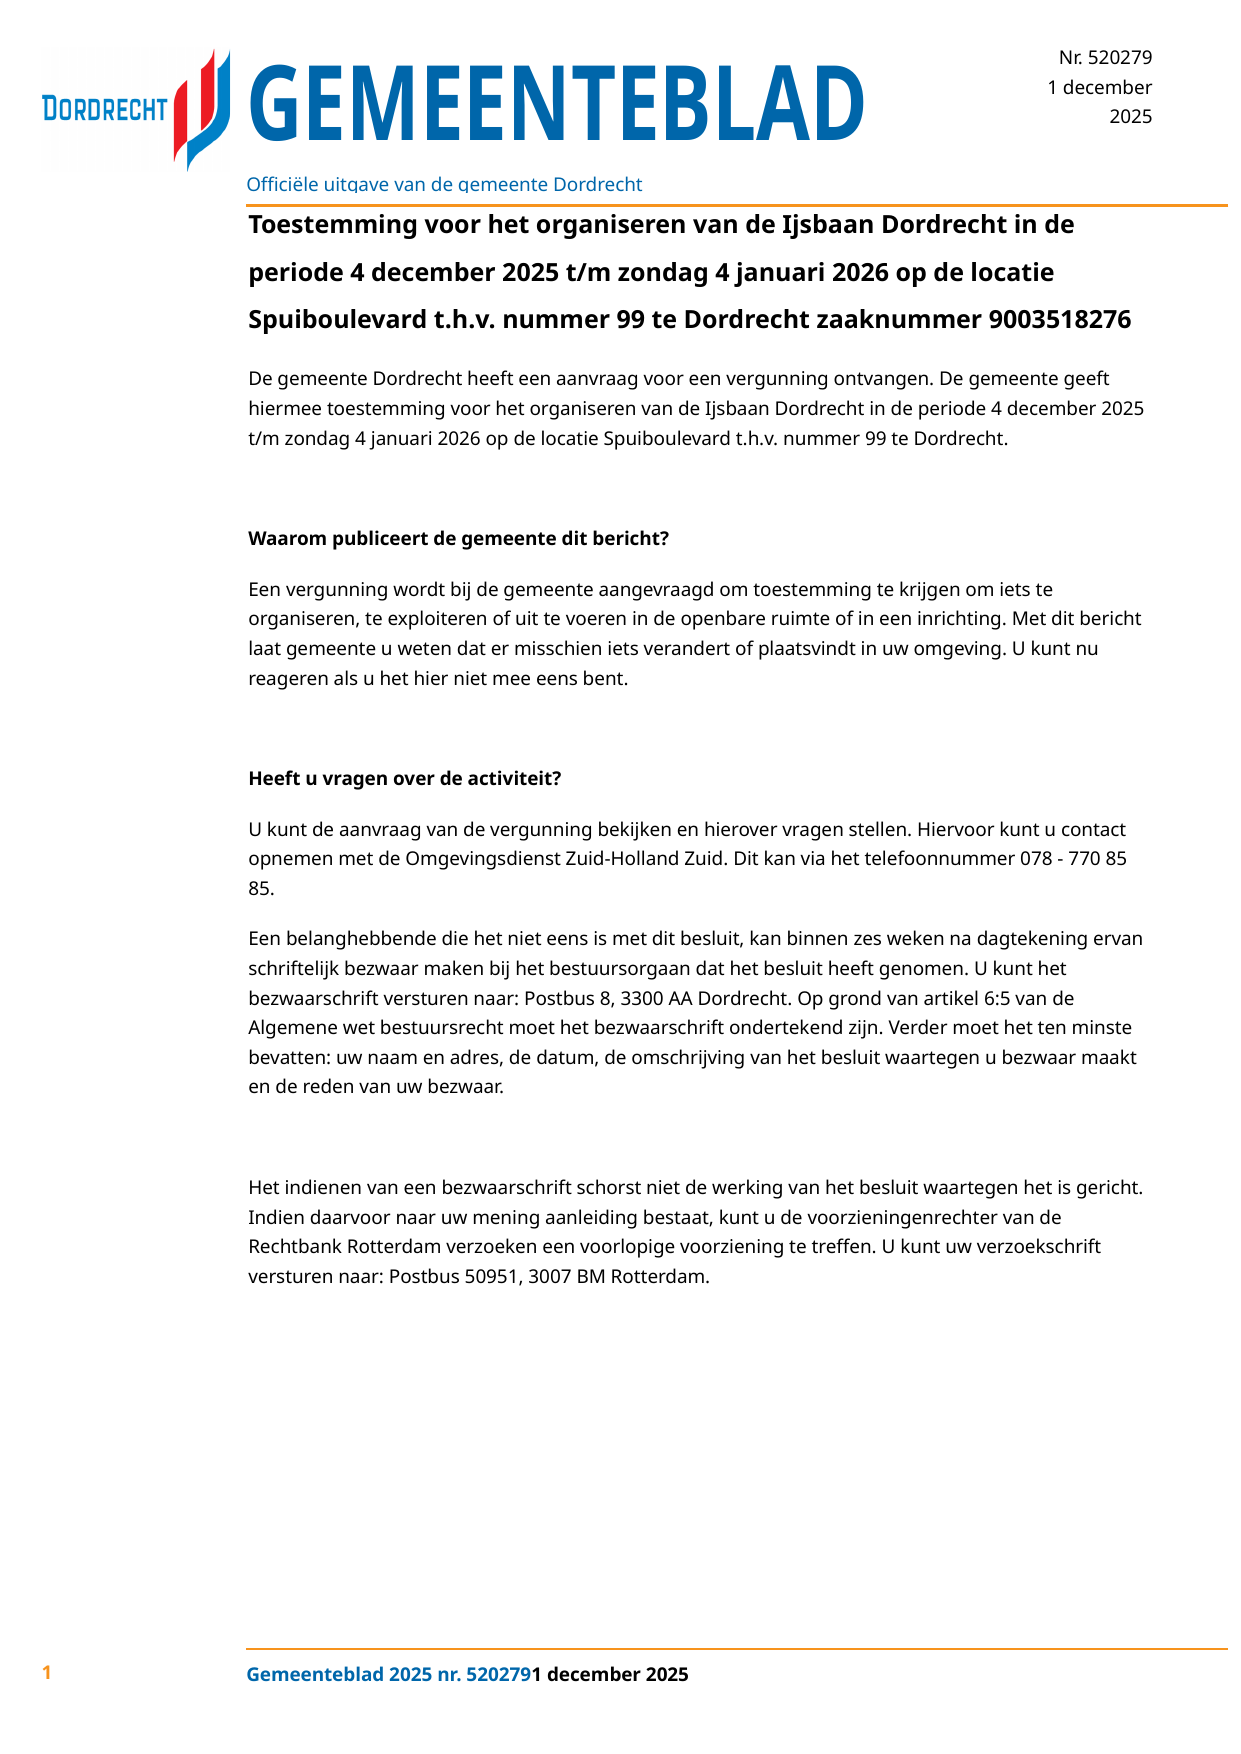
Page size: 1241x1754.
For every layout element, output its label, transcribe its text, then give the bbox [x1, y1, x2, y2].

text U kunt de aanvraag van de vergunning bekijken en hierover vragen stellen. Hiervoor kunt u contact opnemen met de Omgevingsdienst Zuid-Holland Zuid. Dit kan via het telefoonnummer 078 - 770 85 85. [248, 816, 1152, 901]
text Een belanghebbende die het niet eens is met dit besluit, kan binnen zes weken na dagtekening ervan schriftelijk bezwaar maken bij het bestuursorgaan dat het besluit heeft genomen. U kunt het bezwaarschrift versturen naar: Postbus 8, 3300 AA Dordrecht. Op grond van artikel 6:5 van de Algemene wet bestuursrecht moet het bezwaarschrift ondertekend zijn. Verder moet het ten minste bevatten: uw naam en adres, de datum, de omschrijving van het besluit waartegen u bezwaar maakt en de reden van uw bezwaar. [248, 926, 1152, 1099]
text Een vergunning wordt bij de gemeente aangevraagd om toestemming te krijgen om iets te organiseren, te exploiteren of uit te voeren in de openbare ruimte of in een inrichting. Met dit bericht laat gemeente u weten dat er misschien iets verandert of plaatsvindt in uw omgeving. U kunt nu reageren als u het hier niet mee eens bent. [248, 576, 1152, 690]
text De gemeente Dordrecht heeft een aanvraag voor een vergunning ontvangen. De gemeente geeft hiermee toestemming voor het organiseren van de Ijsbaan Dordrecht in de periode 4 december 2025 t/m zondag 4 januari 2026 op de locatie Spuiboulevard t.h.v. nummer 99 te Dordrecht. [248, 366, 1152, 450]
text Het indienen van een bezwaarschrift schorst niet de werking van het besluit waartegen het is gericht. Indien daarvoor naar uw mening aanleiding bestaat, kunt u de voorzieningenrechter van de Rechtbank Rotterdam verzoeken een voorlopige voorziening te treffen. U kunt uw verzoekschrift versturen naar: Postbus 50951, 3007 BM Rotterdam. [248, 1174, 1152, 1289]
text Heeft u vragen over de activiteit? [248, 766, 1152, 791]
picture [41, 47, 231, 172]
text Toestemming voor het organiseren van de Ijsbaan Dordrecht in de periode 4 december 2025 t/m zondag 4 januari 2026 op de locatie Spuiboulevard t.h.v. nummer 99 te Dordrecht zaaknummer 9003518276 [248, 207, 1152, 336]
text Waarom publiceert de gemeente dit bericht? [248, 526, 1152, 551]
